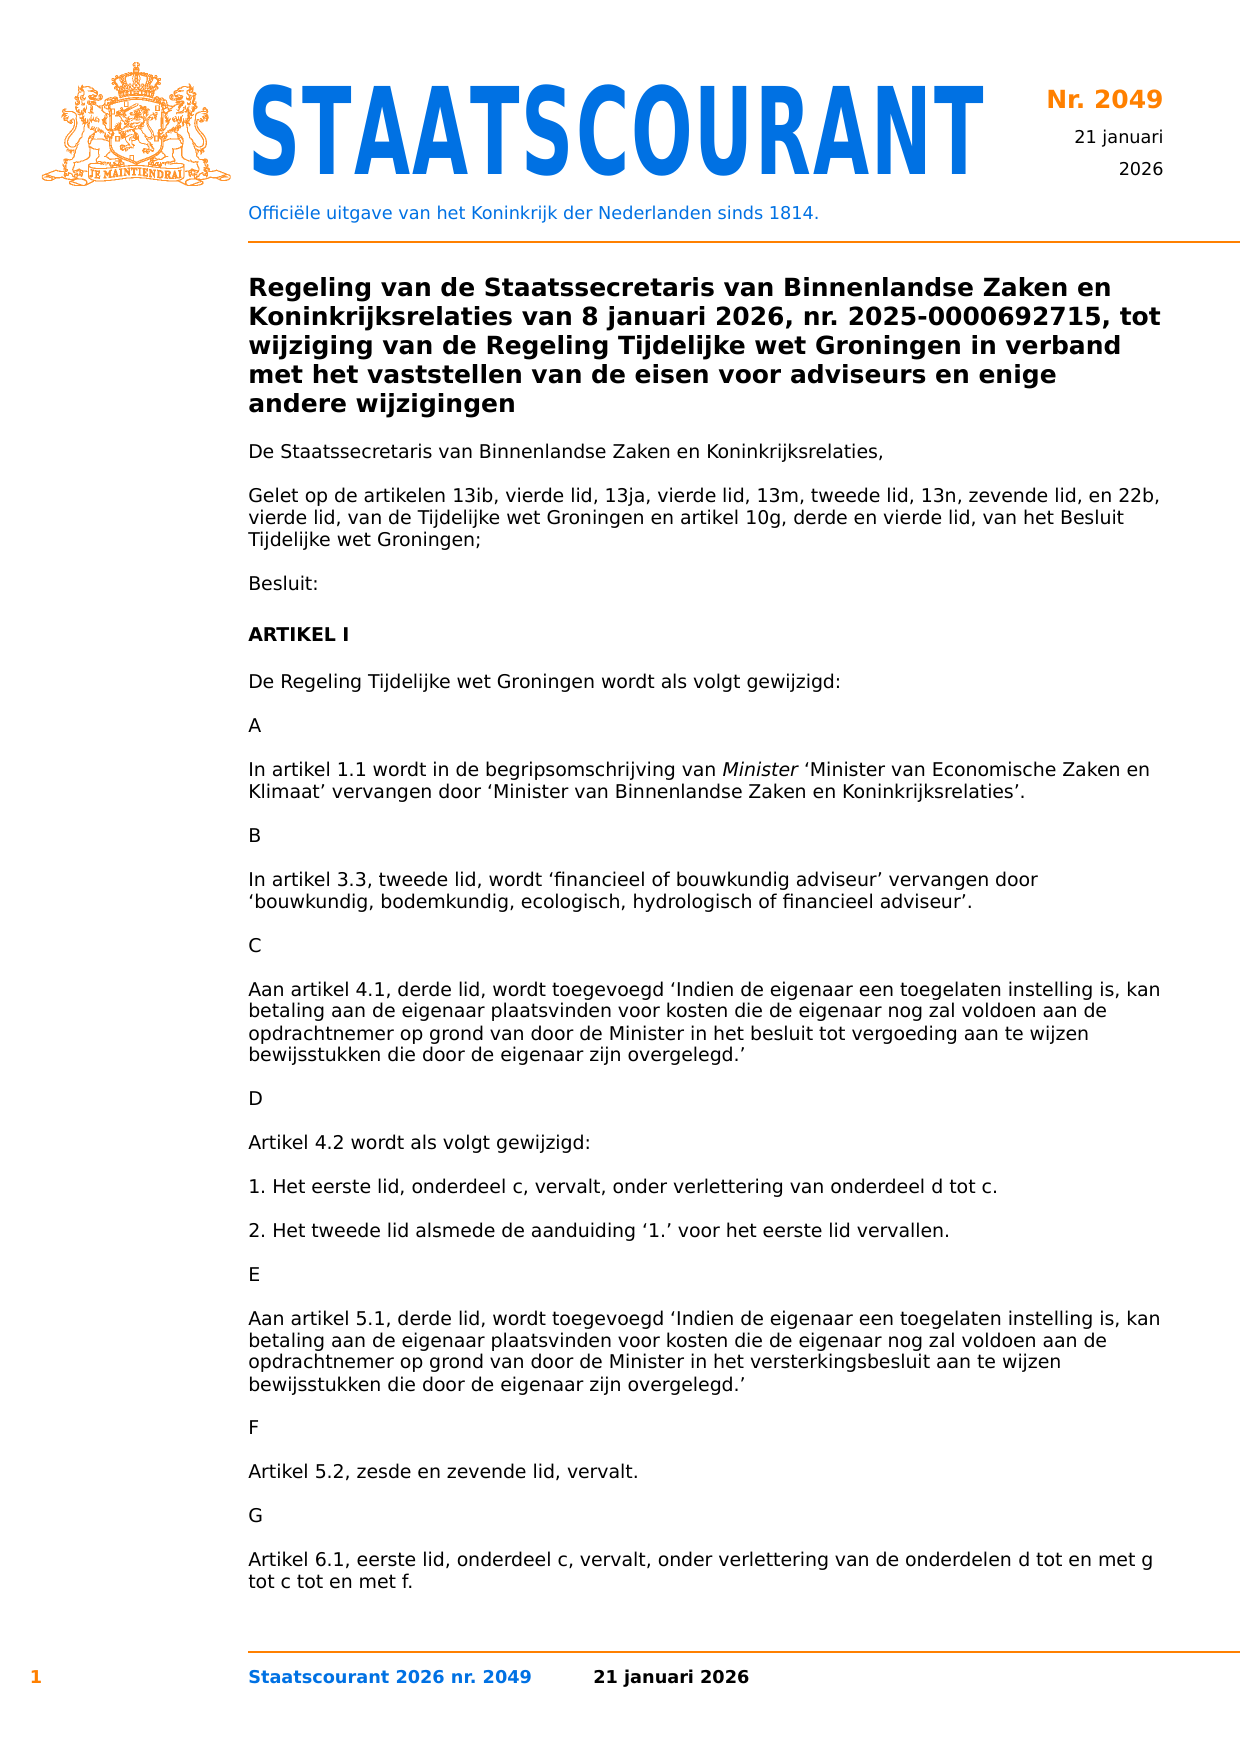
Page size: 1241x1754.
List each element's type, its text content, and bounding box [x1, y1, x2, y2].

text E [248, 1264, 1163, 1286]
text Artikel 5.2, zesde en zevende lid, vervalt. [248, 1461, 1163, 1483]
text C [248, 934, 1163, 957]
text A [248, 715, 1163, 737]
text De Regeling Tijdelijke wet Groningen wordt als volgt gewijzigd: [248, 671, 1163, 693]
text B [248, 825, 1163, 847]
text Artikel 4.2 wordt als volgt gewijzigd: [248, 1132, 1163, 1154]
text Aan artikel 4.1, derde lid, wordt toegevoegd ‘Indien de eigenaar een toegelaten instelling is, kan betaling aan de eigenaar plaatsvinden voor kosten die de eigenaar nog zal voldoen aan de opdrachtnemer op grond van door de Minister in het besluit tot vergoeding aan te wijzen bewijsstukken die door de eigenaar zijn overgelegd.’ [248, 978, 1163, 1066]
subtitle ARTIKEL I [248, 624, 1163, 646]
table_cell 21 januari [998, 121, 1240, 153]
subtitle Regeling van de Staatssecretaris van Binnenlandse Zaken en Koninkrijksrelaties van 8 januari 2026, nr. 2025-0000692715, tot wijziging van de Regeling Tijdelijke wet Groningen in verband met het vaststellen van de eisen voor adviseurs en enige andere wijzigingen [248, 273, 1163, 419]
table_header Nr. 2049 [998, 62, 1240, 121]
table_cell 2026 [998, 153, 1240, 203]
text G [248, 1505, 1163, 1527]
text De Staatssecretaris van Binnenlandse Zaken en Koninkrijksrelaties, [248, 441, 1163, 463]
text Gelet op de artikelen 13ib, vierde lid, 13ja, vierde lid, 13m, tweede lid, 13n, zevende lid, en 22b, vierde lid, van de Tijdelijke wet Groningen en artikel 10g, derde en vierde lid, van het Besluit Tijdelijke wet Groningen; [248, 484, 1163, 551]
text In artikel 3.3, tweede lid, wordt ‘financieel of bouwkundig adviseur’ vervangen door ‘bouwkundig, bodemkundig, ecologisch, hydrologisch of financieel adviseur’. [248, 869, 1163, 913]
text Aan artikel 5.1, derde lid, wordt toegevoegd ‘Indien de eigenaar een toegelaten instelling is, kan betaling aan de eigenaar plaatsvinden voor kosten die de eigenaar nog zal voldoen aan de opdrachtnemer op grond van door de Minister in het versterkingsbesluit aan te wijzen bewijsstukken die door de eigenaar zijn overgelegd.’ [248, 1307, 1163, 1395]
text D [248, 1088, 1163, 1110]
table_cell Officiële uitgave van het Koninkrijk der Nederlanden sinds 1814. [248, 203, 1240, 241]
table_header STAATSCOURANT [248, 62, 998, 203]
text Artikel 6.1, eerste lid, onderdeel c, vervalt, onder verlettering van de onderdelen d tot en met g tot c tot en met f. [248, 1549, 1163, 1593]
text 1. Het eerste lid, onderdeel c, vervalt, onder verlettering van onderdeel d tot c. [248, 1176, 1163, 1198]
text In artikel 1.1 wordt in de begripsomschrijving van Minister ‘Minister van Economische Zaken en Klimaat’ vervangen door ‘Minister van Binnenlandse Zaken en Koninkrijksrelaties’. [248, 759, 1163, 803]
table_header [25, 62, 248, 241]
picture [41, 62, 231, 186]
text Besluit: [248, 572, 1163, 594]
text F [248, 1417, 1163, 1439]
text 2. Het tweede lid alsmede de aanduiding ‘1.’ voor het eerste lid vervallen. [248, 1220, 1163, 1242]
